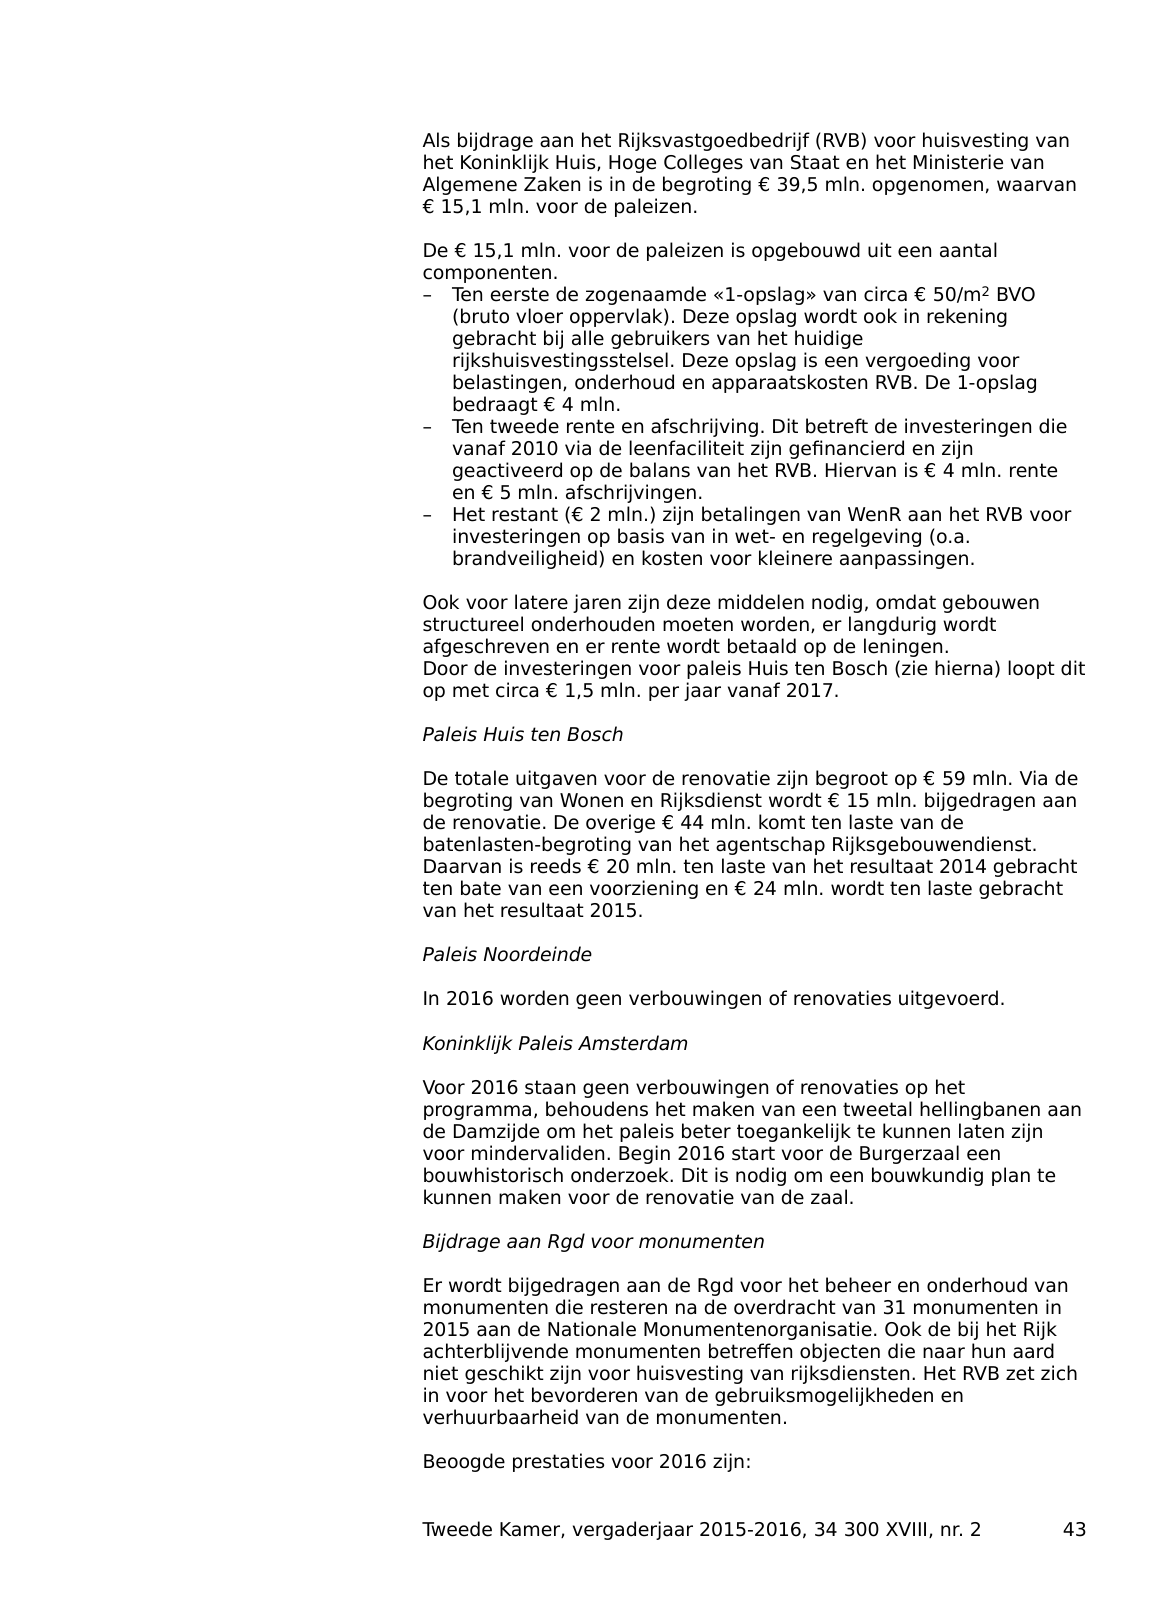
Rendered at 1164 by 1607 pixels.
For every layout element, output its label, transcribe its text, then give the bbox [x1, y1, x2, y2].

subtitle Paleis Huis ten Bosch [422, 724, 1087, 746]
text De € 15,1 mln. voor de paleizen is opgebouwd uit een aantal componenten. [422, 240, 1087, 284]
text – Ten eerste de zogenaamde «1-opslag» van circa € 50/m2 BVO (bruto vloer oppervlak). Deze opslag wordt ook in rekening gebracht bij alle gebruikers van het huidige rijkshuisvestingsstelsel. Deze opslag is een vergoeding voor belastingen, onderhoud en apparaatskosten RVB. De 1-opslag bedraagt € 4 mln. [422, 284, 1087, 416]
text Door de investeringen voor paleis Huis ten Bosch (zie hierna) loopt dit op met circa € 1,5 mln. per jaar vanaf 2017. [422, 658, 1087, 702]
text – Het restant (€ 2 mln.) zijn betalingen van WenR aan het RVB voor investeringen op basis van in wet- en regelgeving (o.a. brandveiligheid) en kosten voor kleinere aanpassingen. [422, 504, 1087, 570]
text Als bijdrage aan het Rijksvastgoedbedrijf (RVB) voor huisvesting van het Koninklijk Huis, Hoge Colleges van Staat en het Ministerie van Algemene Zaken is in de begroting € 39,5 mln. opgenomen, waarvan € 15,1 mln. voor de paleizen. [422, 130, 1087, 218]
text Beoogde prestaties voor 2016 zijn: [422, 1451, 1087, 1473]
text In 2016 worden geen verbouwingen of renovaties uitgevoerd. [422, 988, 1087, 1010]
subtitle Paleis Noordeinde [422, 944, 1087, 966]
text Voor 2016 staan geen verbouwingen of renovaties op het programma, behoudens het maken van een tweetal hellingbanen aan de Damzijde om het paleis beter toegankelijk te kunnen laten zijn voor mindervaliden. Begin 2016 start voor de Burgerzaal een bouwhistorisch onderzoek. Dit is nodig om een bouwkundig plan te kunnen maken voor de renovatie van de zaal. [422, 1077, 1087, 1208]
text Ook voor latere jaren zijn deze middelen nodig, omdat gebouwen structureel onderhouden moeten worden, er langdurig wordt afgeschreven en er rente wordt betaald op de leningen. [422, 592, 1087, 658]
text De totale uitgaven voor de renovatie zijn begroot op € 59 mln. Via de begroting van Wonen en Rijksdienst wordt € 15 mln. bijgedragen aan de renovatie. De overige € 44 mln. komt ten laste van de batenlasten-begroting van het agentschap Rijksgebouwendienst. Daarvan is reeds € 20 mln. ten laste van het resultaat 2014 gebracht ten bate van een voorziening en € 24 mln. wordt ten laste gebracht van het resultaat 2015. [422, 768, 1087, 922]
subtitle Bijdrage aan Rgd voor monumenten [422, 1231, 1087, 1253]
subtitle Koninklijk Paleis Amsterdam [422, 1032, 1087, 1054]
text – Ten tweede rente en afschrijving. Dit betreft de investeringen die vanaf 2010 via de leenfaciliteit zijn gefinancierd en zijn geactiveerd op de balans van het RVB. Hiervan is € 4 mln. rente en € 5 mln. afschrijvingen. [422, 416, 1087, 504]
text Er wordt bijgedragen aan de Rgd voor het beheer en onderhoud van monumenten die resteren na de overdracht van 31 monumenten in 2015 aan de Nationale Monumentenorganisatie. Ook de bij het Rijk achterblijvende monumenten betreffen objecten die naar hun aard niet geschikt zijn voor huisvesting van rijksdiensten. Het RVB zet zich in voor het bevorderen van de gebruiksmogelijkheden en verhuurbaarheid van de monumenten. [422, 1275, 1087, 1429]
